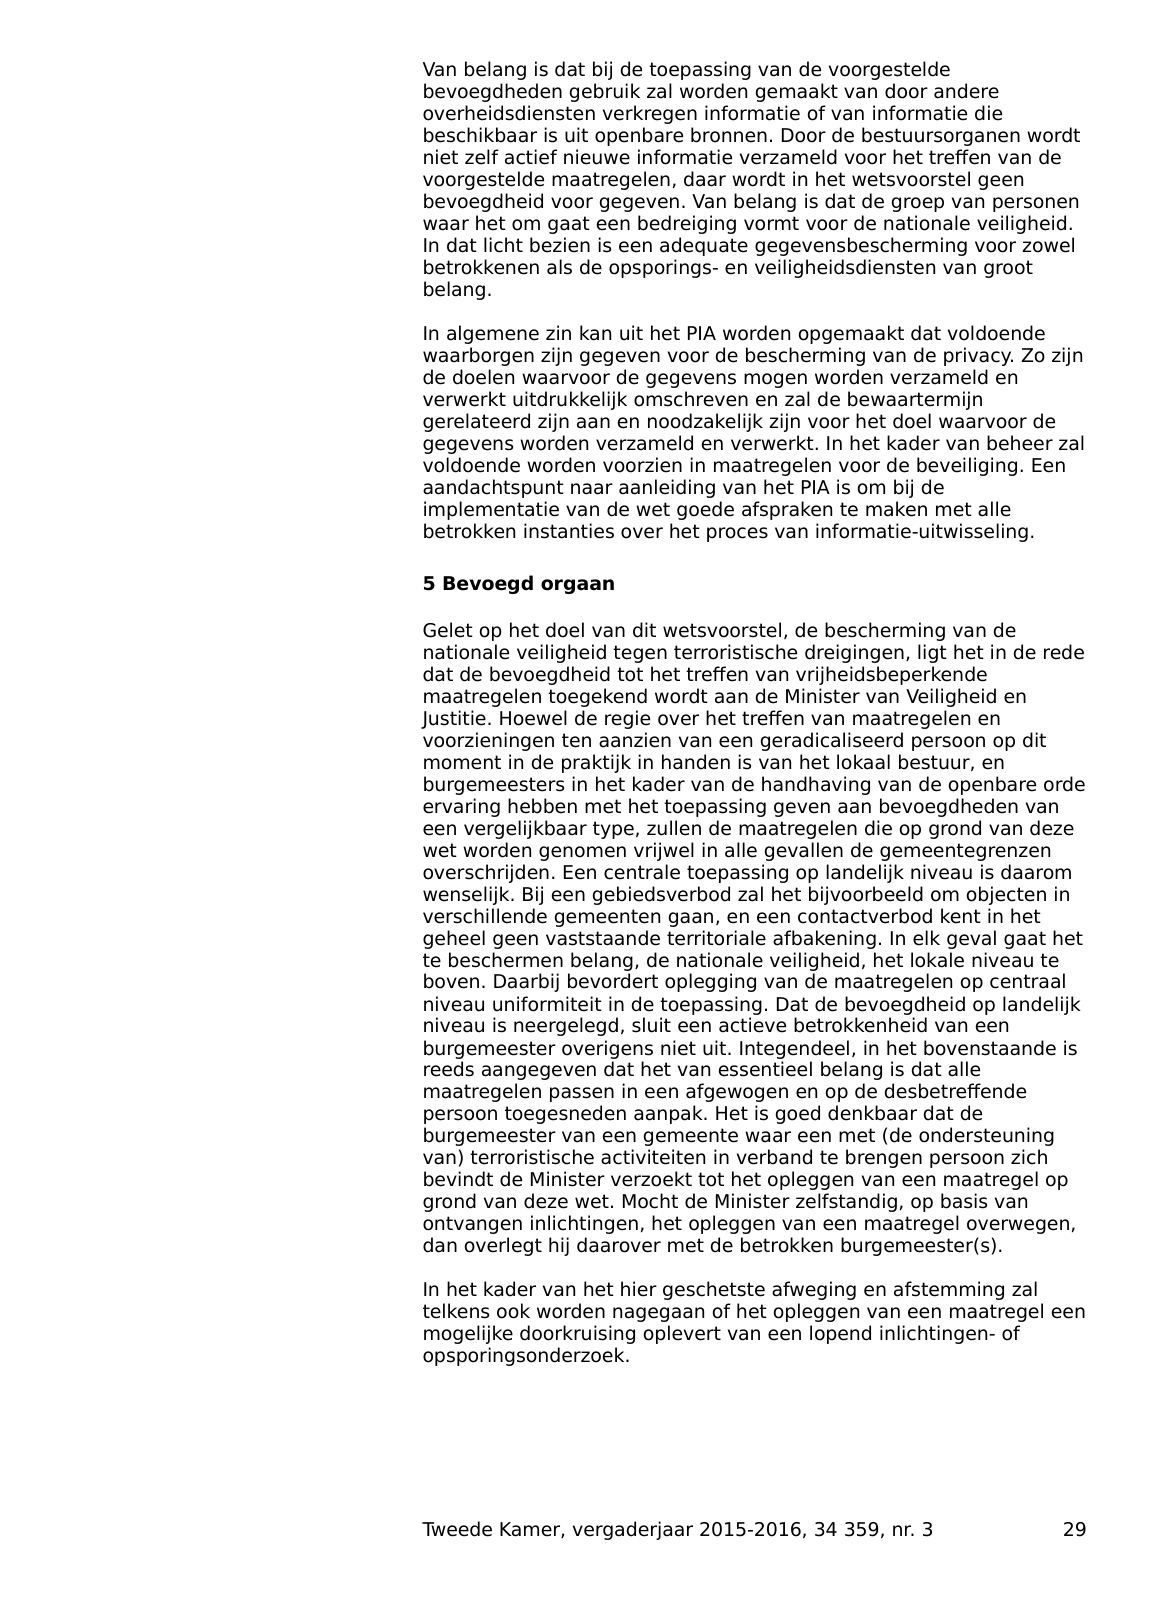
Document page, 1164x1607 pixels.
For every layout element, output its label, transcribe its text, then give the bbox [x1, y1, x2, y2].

text In het kader van het hier geschetste afweging en afstemming zal telkens ook worden nagegaan of het opleggen van een maatregel een mogelijke doorkruising oplevert van een lopend inlichtingen- of opsporingsonderzoek. [422, 1279, 1087, 1367]
text Van belang is dat bij de toepassing van de voorgestelde bevoegdheden gebruik zal worden gemaakt van door andere overheidsdiensten verkregen informatie of van informatie die beschikbaar is uit openbare bronnen. Door de bestuursorganen wordt niet zelf actief nieuwe informatie verzameld voor het treffen van de voorgestelde maatregelen, daar wordt in het wetsvoorstel geen bevoegdheid voor gegeven. Van belang is dat de groep van personen waar het om gaat een bedreiging vormt voor de nationale veiligheid. In dat licht bezien is een adequate gegevensbescherming voor zowel betrokkenen als de opsporings- en veiligheidsdiensten van groot belang. [422, 59, 1087, 301]
subtitle 5 Bevoegd orgaan [422, 573, 1087, 595]
text In algemene zin kan uit het PIA worden opgemaakt dat voldoende waarborgen zijn gegeven voor de bescherming van de privacy. Zo zijn de doelen waarvoor de gegevens mogen worden verzameld en verwerkt uitdrukkelijk omschreven en zal de bewaartermijn gerelateerd zijn aan en noodzakelijk zijn voor het doel waarvoor de gegevens worden verzameld en verwerkt. In het kader van beheer zal voldoende worden voorzien in maatregelen voor de beveiliging. Een aandachtspunt naar aanleiding van het PIA is om bij de implementatie van de wet goede afspraken te maken met alle betrokken instanties over het proces van informatie-uitwisseling. [422, 323, 1087, 543]
text Gelet op het doel van dit wetsvoorstel, de bescherming van de nationale veiligheid tegen terroristische dreigingen, ligt het in de rede dat de bevoegdheid tot het treffen van vrijheidsbeperkende maatregelen toegekend wordt aan de Minister van Veiligheid en Justitie. Hoewel de regie over het treffen van maatregelen en voorzieningen ten aanzien van een geradicaliseerd persoon op dit moment in de praktijk in handen is van het lokaal bestuur, en burgemeesters in het kader van de handhaving van de openbare orde ervaring hebben met het toepassing geven aan bevoegdheden van een vergelijkbaar type, zullen de maatregelen die op grond van deze wet worden genomen vrijwel in alle gevallen de gemeentegrenzen overschrijden. Een centrale toepassing op landelijk niveau is daarom wenselijk. Bij een gebiedsverbod zal het bijvoorbeeld om objecten in verschillende gemeenten gaan, en een contactverbod kent in het geheel geen vaststaande territoriale afbakening. In elk geval gaat het te beschermen belang, de nationale veiligheid, het lokale niveau te boven. Daarbij bevordert oplegging van de maatregelen op centraal niveau uniformiteit in de toepassing. Dat de bevoegdheid op landelijk niveau is neergelegd, sluit een actieve betrokkenheid van een burgemeester overigens niet uit. Integendeel, in het bovenstaande is reeds aangegeven dat het van essentieel belang is dat alle maatregelen passen in een afgewogen en op de desbetreffende persoon toegesneden aanpak. Het is goed denkbaar dat de burgemeester van een gemeente waar een met (de ondersteuning van) terroristische activiteiten in verband te brengen persoon zich bevindt de Minister verzoekt tot het opleggen van een maatregel op grond van deze wet. Mocht de Minister zelfstandig, op basis van ontvangen inlichtingen, het opleggen van een maatregel overwegen, dan overlegt hij daarover met de betrokken burgemeester(s). [422, 620, 1087, 1257]
